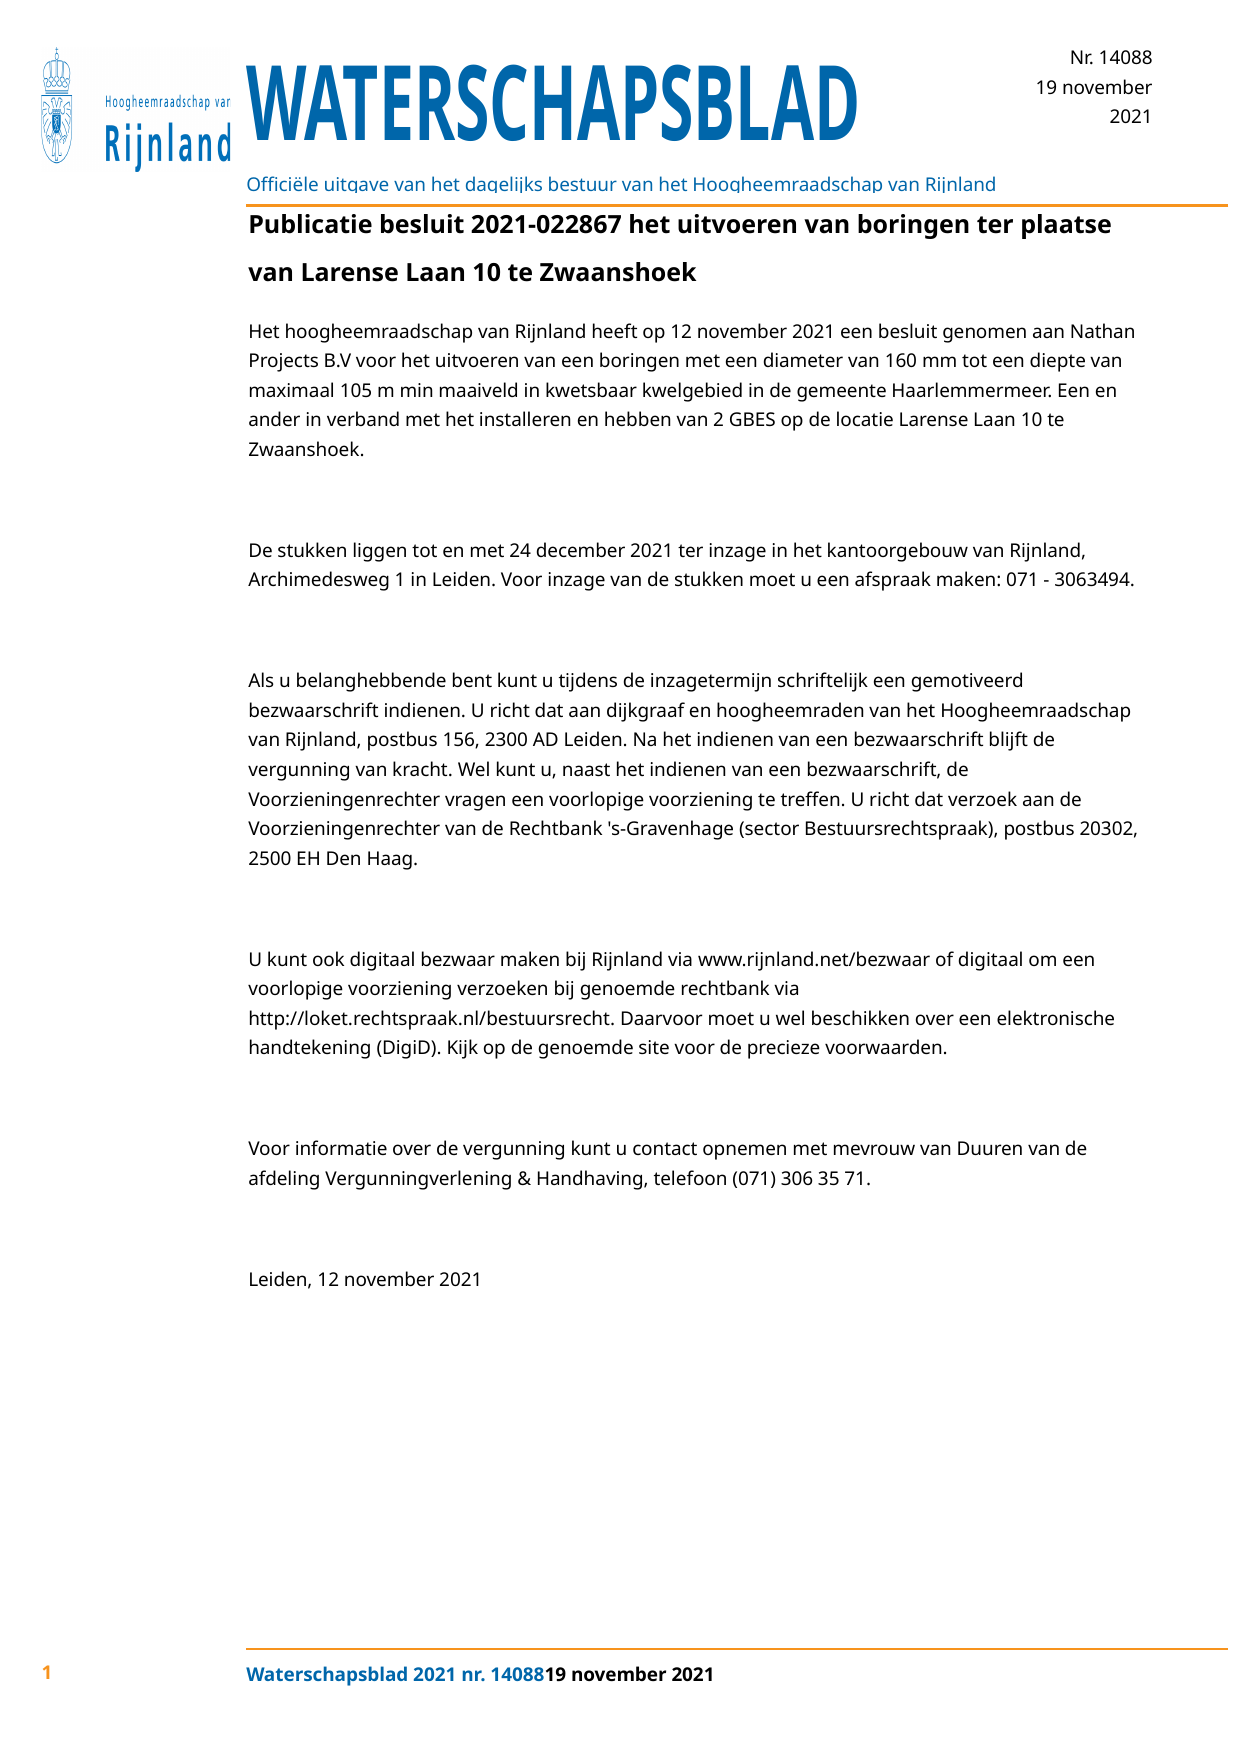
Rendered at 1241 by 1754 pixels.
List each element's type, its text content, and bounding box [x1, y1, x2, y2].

text De stukken liggen tot en met 24 december 2021 ter inzage in het kantoorgebouw van Rijnland, Archimedesweg 1 in Leiden. Voor inzage van de stukken moet u een afspraak maken: 071 - 3063494. [248, 537, 1152, 592]
text Als u belanghebbende bent kunt u tijdens de inzagetermijn schriftelijk een gemotiveerd bezwaarschrift indienen. U richt dat aan dijkgraaf en hoogheemraden van het Hoogheemraadschap van Rijnland, postbus 156, 2300 AD Leiden. Na het indienen van een bezwaarschrift blijft de vergunning van kracht. Wel kunt u, naast het indienen van een bezwaarschrift, de Voorzieningenrechter vragen een voorlopige voorziening te treffen. U richt dat verzoek aan de Voorzieningenrechter van de Rechtbank 's-Gravenhage (sector Bestuursrechtspraak), postbus 20302, 2500 EH Den Haag. [248, 667, 1152, 871]
text U kunt ook digitaal bezwaar maken bij Rijnland via www.rijnland.net/bezwaar of digitaal om een voorlopige voorziening verzoeken bij genoemde rechtbank via http://loket.rechtspraak.nl/bestuursrecht. Daarvoor moet u wel beschikken over een elektronische handtekening (DigiD). Kijk op de genoemde site voor de precieze voorwaarden. [248, 946, 1152, 1060]
text Het hoogheemraadschap van Rijnland heeft op 12 november 2021 een besluit genomen aan Nathan Projects B.V voor het uitvoeren van een boringen met een diameter van 160 mm tot een diepte van maximaal 105 m min maaiveld in kwetsbaar kwelgebied in de gemeente Haarlemmermeer. Een en ander in verband met het installeren en hebben van 2 GBES op de locatie Larense Laan 10 te Zwaanshoek. [248, 318, 1152, 462]
text Voor informatie over de vergunning kunt u contact opnemen met mevrouw van Duuren van de afdeling Vergunningverlening & Handhaving, telefoon (071) 306 35 71. [248, 1135, 1152, 1191]
picture [41, 47, 231, 172]
text Publicatie besluit 2021-022867 het uitvoeren van boringen ter plaatse van Larense Laan 10 te Zwaanshoek [248, 207, 1152, 288]
text Leiden, 12 november 2021 [248, 1266, 1152, 1292]
